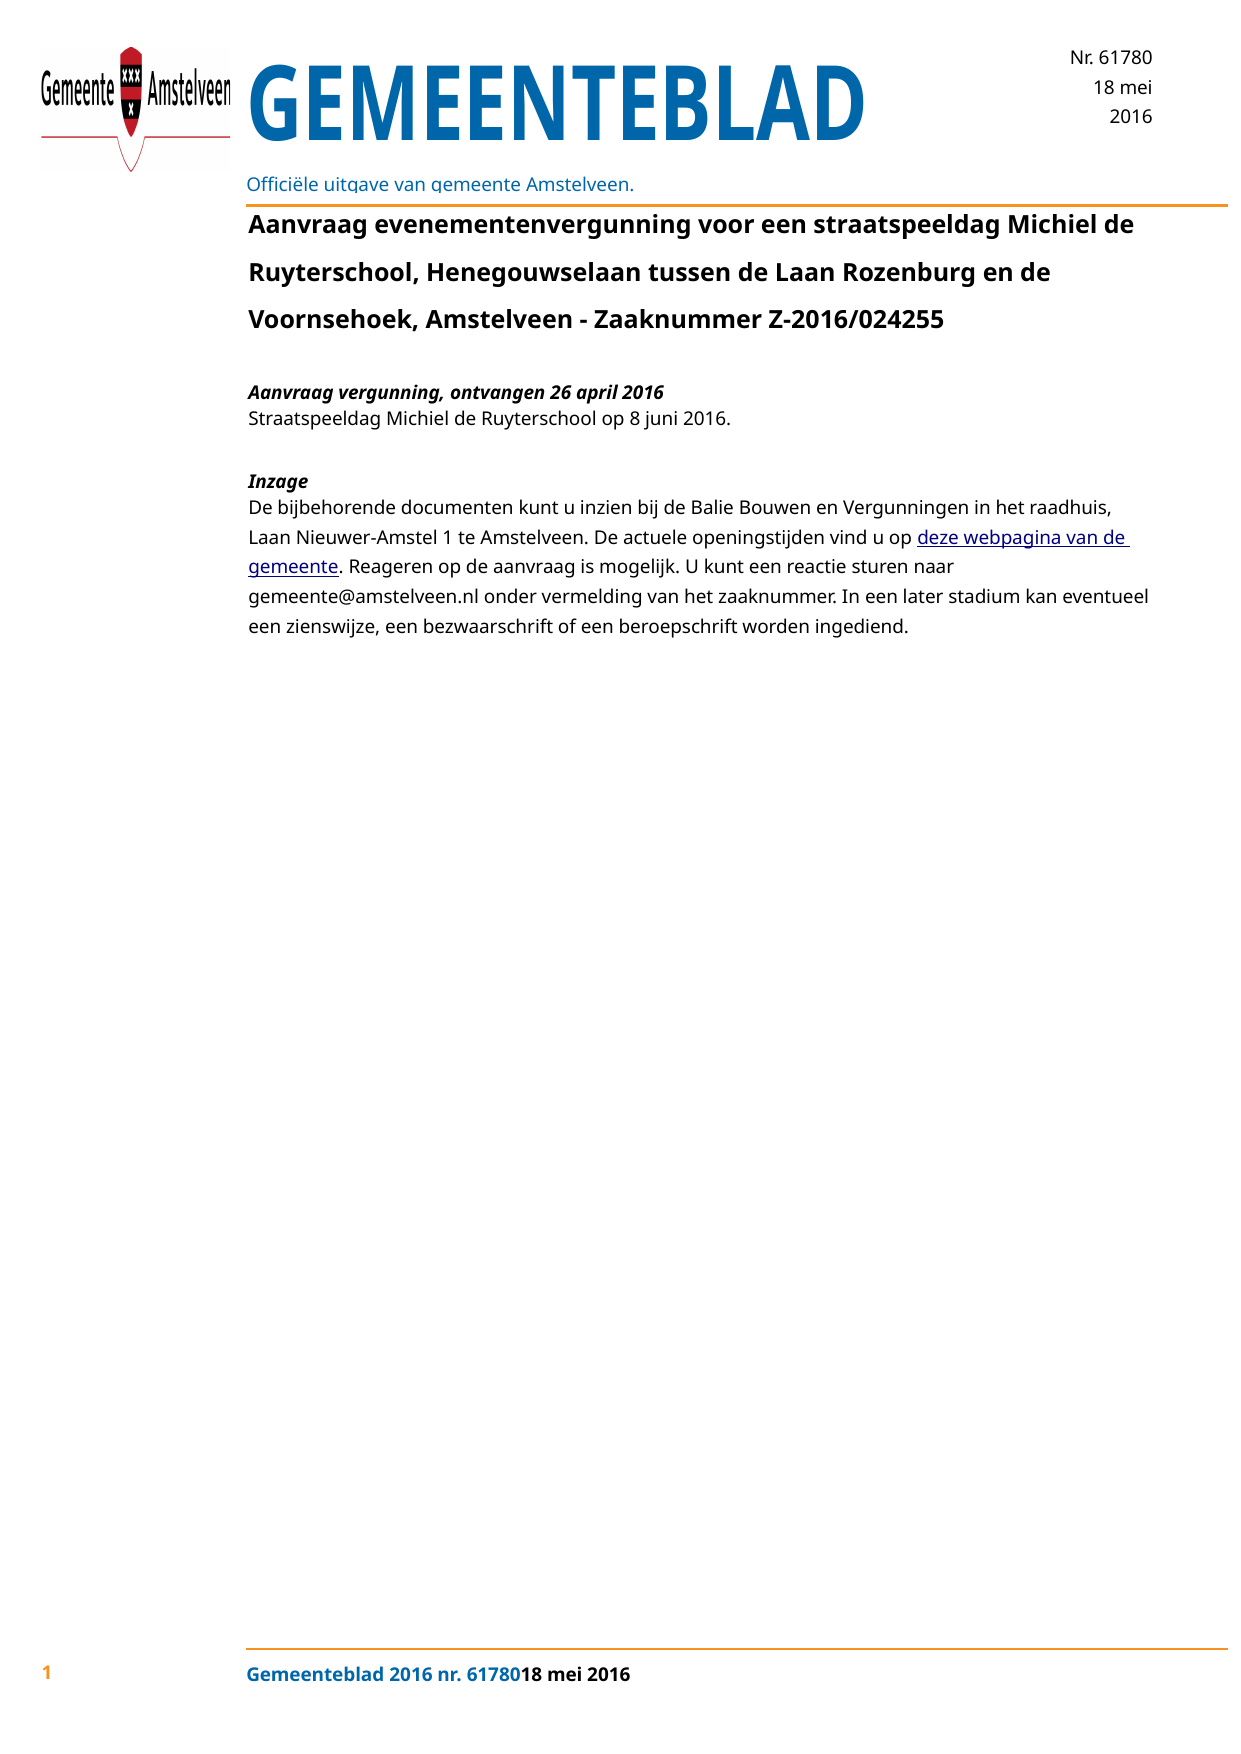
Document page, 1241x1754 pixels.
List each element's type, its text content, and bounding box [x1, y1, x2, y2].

text Inzage [248, 469, 1152, 494]
text Aanvraag evenementenvergunning voor een straatspeeldag Michiel de Ruyterschool, Henegouwselaan tussen de Laan Rozenburg en de Voornsehoek, Amstelveen - Zaaknummer Z-2016/024255 [248, 207, 1152, 336]
text Aanvraag vergunning, ontvangen 26 april 2016 [248, 379, 1152, 405]
text De bijbehorende documenten kunt u inzien bij de Balie Bouwen en Vergunningen in het raadhuis, Laan Nieuwer-Amstel 1 te Amstelveen. De actuele openingstijden vind u op deze webpagina van de gemeente. Reageren op de aanvraag is mogelijk. U kunt een reactie sturen naar gemeente@amstelveen.nl onder vermelding van het zaaknummer. In een later stadium kan eventueel een zienswijze, een bezwaarschrift of een beroepschrift worden ingediend. [248, 494, 1152, 638]
text Straatspeeldag Michiel de Ruyterschool op 8 juni 2016. [248, 405, 1152, 431]
picture [41, 47, 231, 172]
